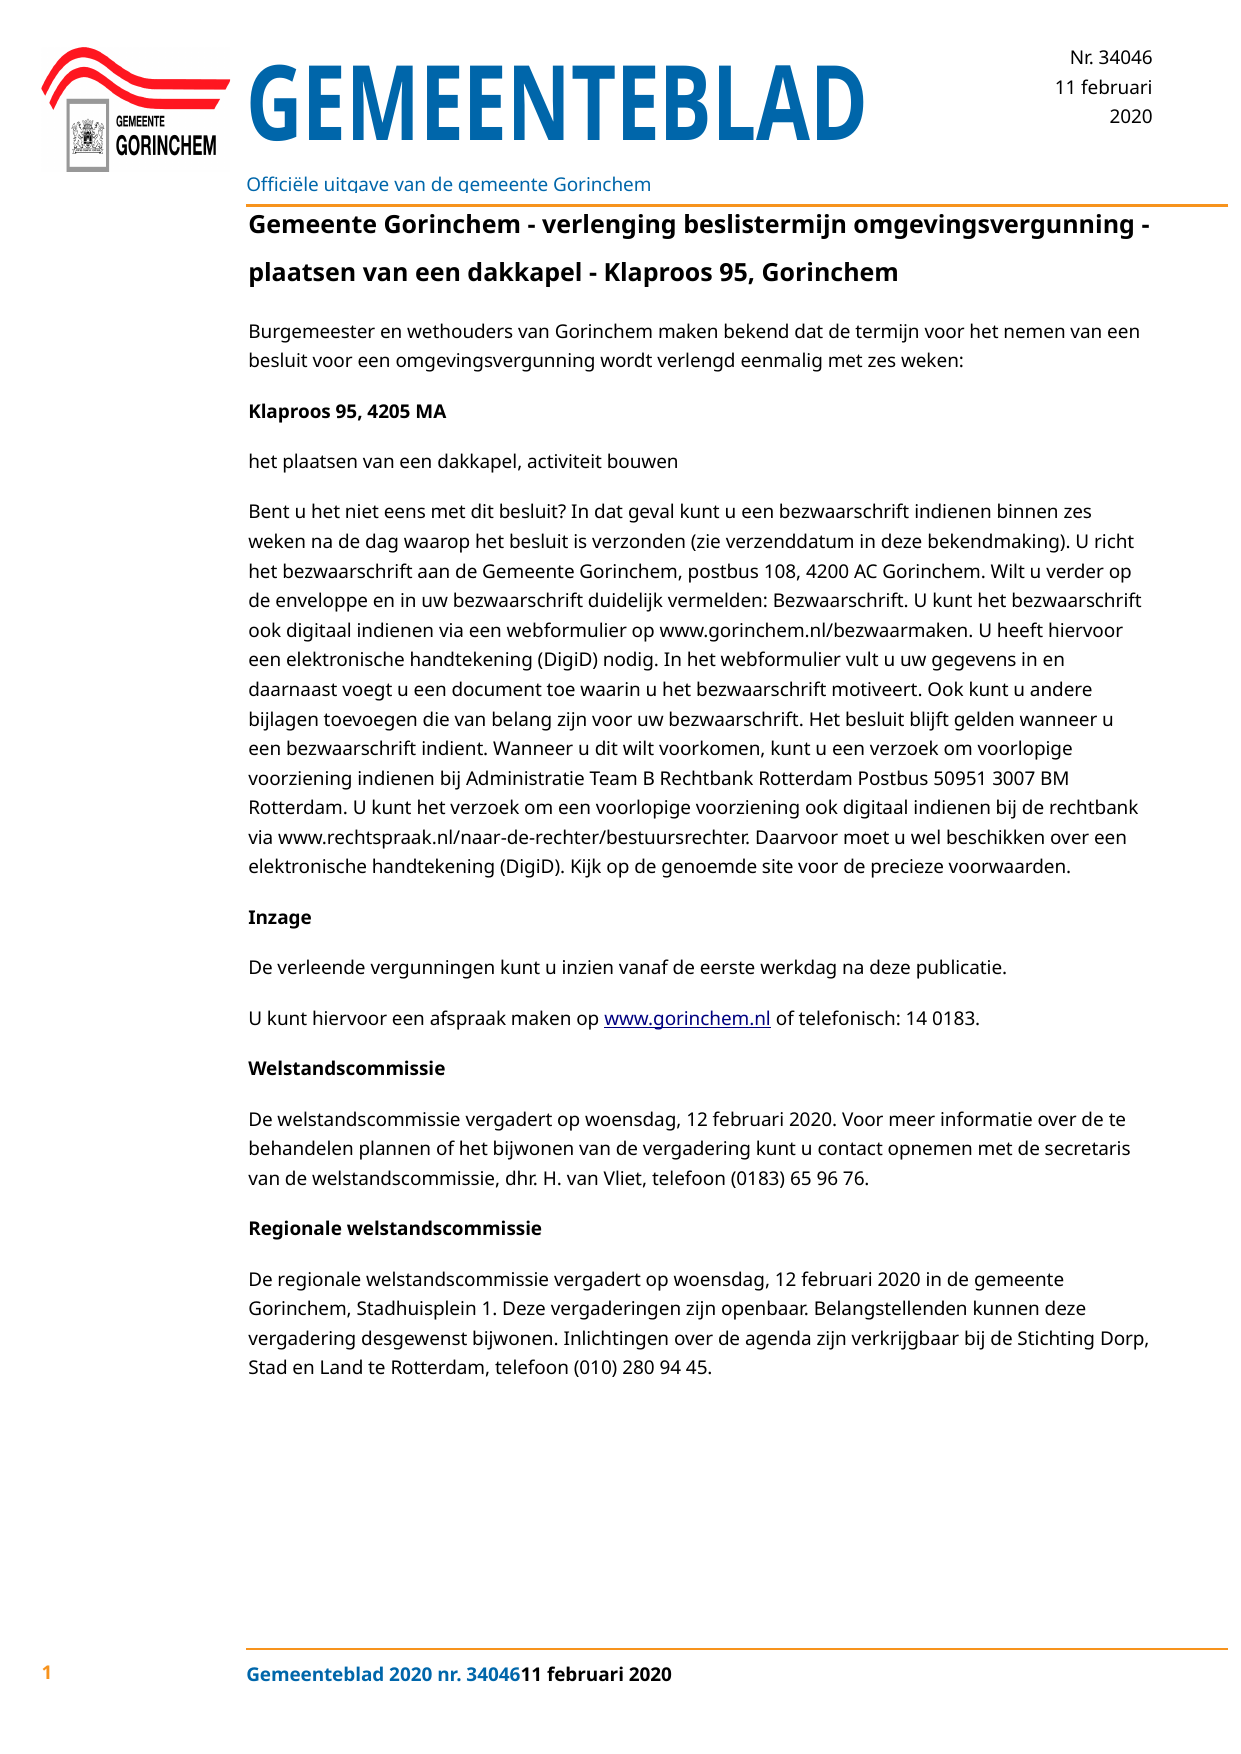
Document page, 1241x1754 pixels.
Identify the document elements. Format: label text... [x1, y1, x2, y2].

text U kunt hiervoor een afspraak maken op www.gorinchem.nl of telefonisch: 14 0183. [248, 1005, 1152, 1031]
text Burgemeester en wethouders van Gorinchem maken bekend dat de termijn voor het nemen van een besluit voor een omgevingsvergunning wordt verlengd eenmalig met zes weken: [248, 318, 1152, 373]
picture [41, 47, 231, 172]
text De regionale welstandscommissie vergadert op woensdag, 12 februari 2020 in de gemeente Gorinchem, Stadhuisplein 1. Deze vergaderingen zijn openbaar. Belangstellenden kunnen deze vergadering desgewenst bijwonen. Inlichtingen over de agenda zijn verkrijgbaar bij de Stichting Dorp, Stad en Land te Rotterdam, telefoon (010) 280 94 45. [248, 1266, 1152, 1380]
text De welstandscommissie vergadert op woensdag, 12 februari 2020. Voor meer informatie over de te behandelen plannen of het bijwonen van de vergadering kunt u contact opnemen met de secretaris van de welstandscommissie, dhr. H. van Vliet, telefoon (0183) 65 96 76. [248, 1106, 1152, 1191]
text Klaproos 95, 4205 MA [248, 398, 1152, 424]
text Inzage [248, 904, 1152, 930]
text De verleende vergunningen kunt u inzien vanaf de eerste werkdag na deze publicatie. [248, 954, 1152, 980]
text Regionale welstandscommissie [248, 1215, 1152, 1241]
text het plaatsen van een dakkapel, activiteit bouwen [248, 448, 1152, 474]
text Gemeente Gorinchem - verlenging beslistermijn omgevingsvergunning - plaatsen van een dakkapel - Klaproos 95, Gorinchem [248, 207, 1152, 288]
text Bent u het niet eens met dit besluit? In dat geval kunt u een bezwaarschrift indienen binnen zes weken na de dag waarop het besluit is verzonden (zie verzenddatum in deze bekendmaking). U richt het bezwaarschrift aan de Gemeente Gorinchem, postbus 108, 4200 AC Gorinchem. Wilt u verder op de enveloppe en in uw bezwaarschrift duidelijk vermelden: Bezwaarschrift. U kunt het bezwaarschrift ook digitaal indienen via een webformulier op www.gorinchem.nl/bezwaarmaken. U heeft hiervoor een elektronische handtekening (DigiD) nodig. In het webformulier vult u uw gegevens in en daarnaast voegt u een document toe waarin u het bezwaarschrift motiveert. Ook kunt u andere bijlagen toevoegen die van belang zijn voor uw bezwaarschrift. Het besluit blijft gelden wanneer u een bezwaarschrift indient. Wanneer u dit wilt voorkomen, kunt u een verzoek om voorlopige voorziening indienen bij Administratie Team B Rechtbank Rotterdam Postbus 50951 3007 BM Rotterdam. U kunt het verzoek om een voorlopige voorziening ook digitaal indienen bij de rechtbank via www.rechtspraak.nl/naar-de-rechter/bestuursrechter. Daarvoor moet u wel beschikken over een elektronische handtekening (DigiD). Kijk op de genoemde site voor de precieze voorwaarden. [248, 499, 1152, 879]
text Welstandscommissie [248, 1055, 1152, 1081]
